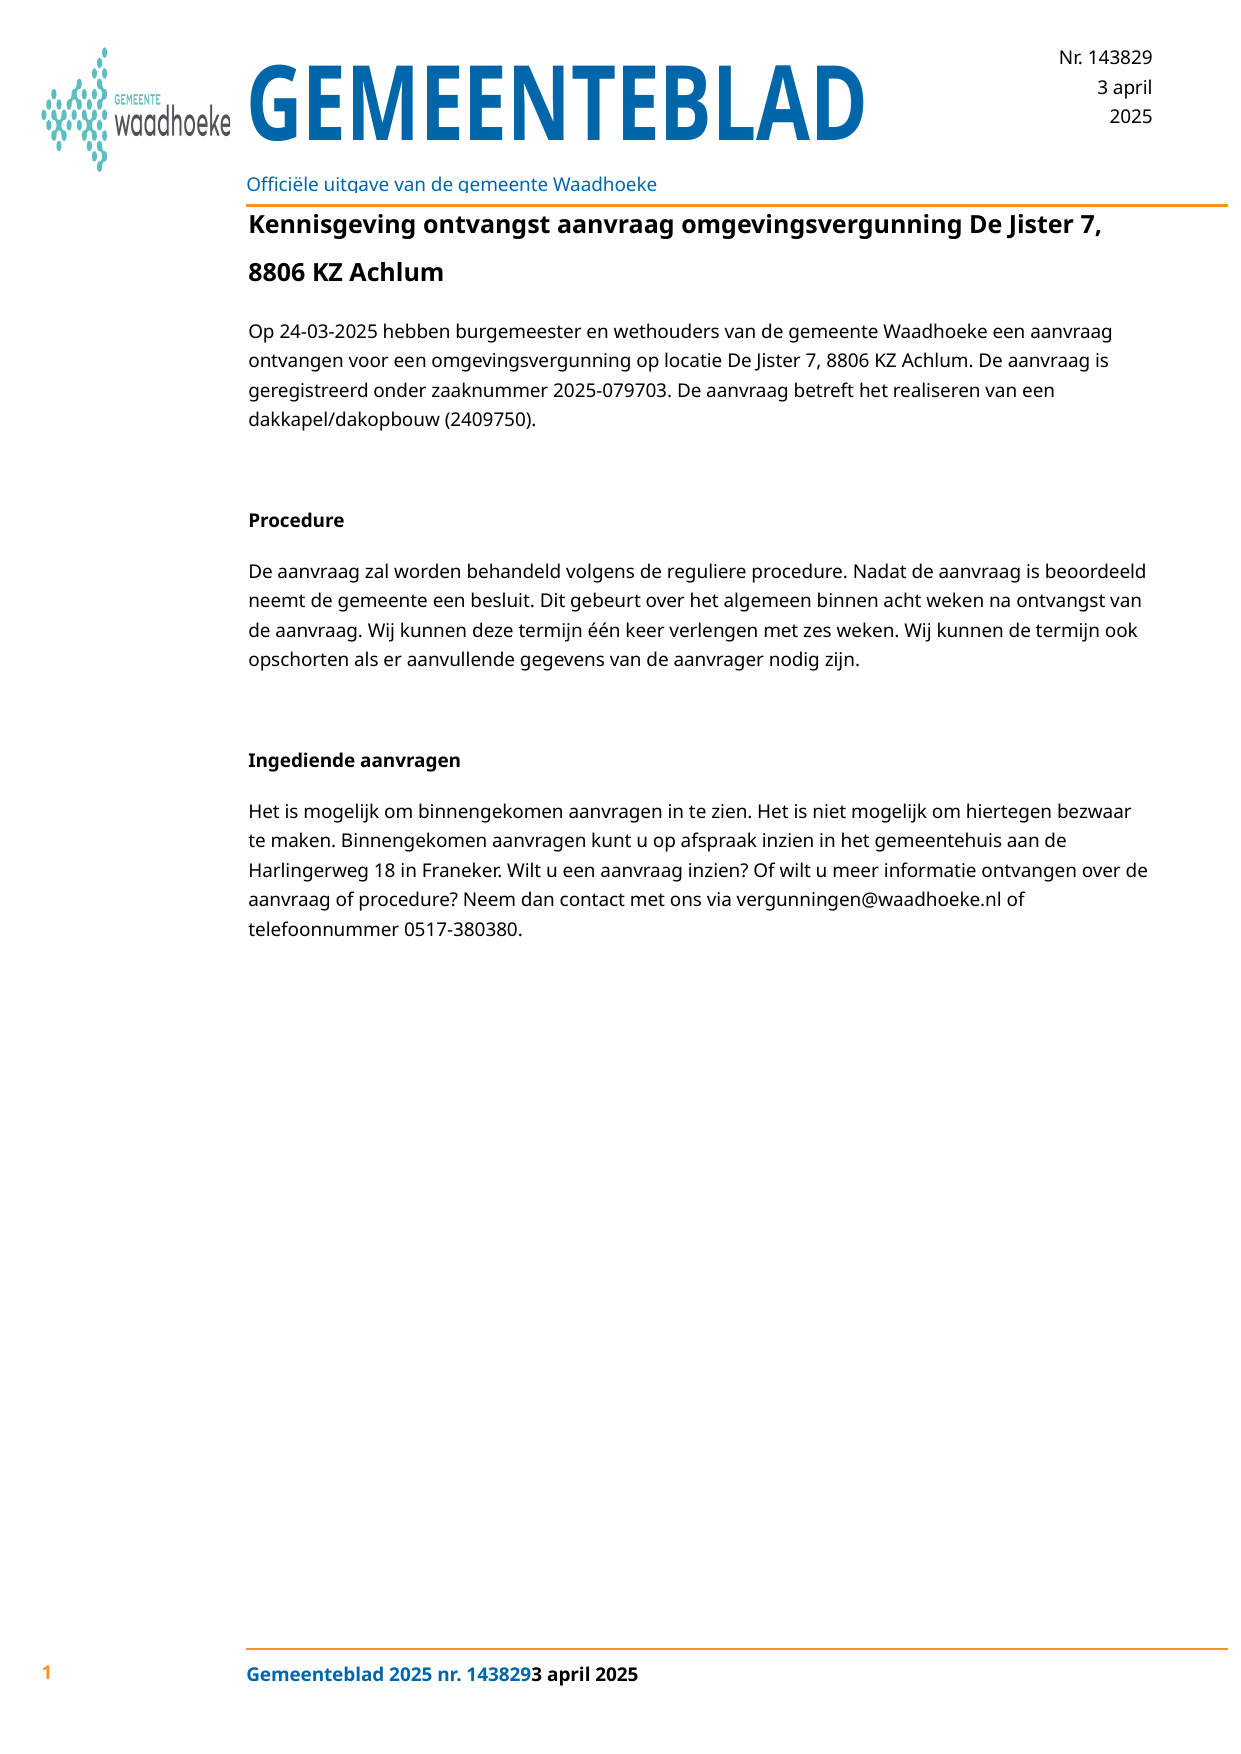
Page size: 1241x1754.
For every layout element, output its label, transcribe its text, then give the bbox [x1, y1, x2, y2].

picture [41, 47, 231, 172]
text Kennisgeving ontvangst aanvraag omgevingsvergunning De Jister 7, 8806 KZ Achlum [248, 207, 1152, 288]
text Ingediende aanvragen [248, 747, 1152, 773]
text De aanvraag zal worden behandeld volgens de reguliere procedure. Nadat de aanvraag is beoordeeld neemt de gemeente een besluit. Dit gebeurt over het algemeen binnen acht weken na ontvangst van de aanvraag. Wij kunnen deze termijn één keer verlengen met zes weken. Wij kunnen de termijn ook opschorten als er aanvullende gegevens van de aanvrager nodig zijn. [248, 558, 1152, 672]
text Het is mogelijk om binnengekomen aanvragen in te zien. Het is niet mogelijk om hiertegen bezwaar te maken. Binnengekomen aanvragen kunt u op afspraak inzien in het gemeentehuis aan de Harlingerweg 18 in Franeker. Wilt u een aanvraag inzien? Of wilt u meer informatie ontvangen over de aanvraag of procedure? Neem dan contact met ons via vergunningen@waadhoeke.nl of telefoonnummer 0517-380380. [248, 798, 1152, 942]
text Op 24-03-2025 hebben burgemeester en wethouders van de gemeente Waadhoeke een aanvraag ontvangen voor een omgevingsvergunning op locatie De Jister 7, 8806 KZ Achlum. De aanvraag is geregistreerd onder zaaknummer 2025-079703. De aanvraag betreft het realiseren van een dakkapel/dakopbouw (2409750). [248, 318, 1152, 432]
text Procedure [248, 507, 1152, 533]
